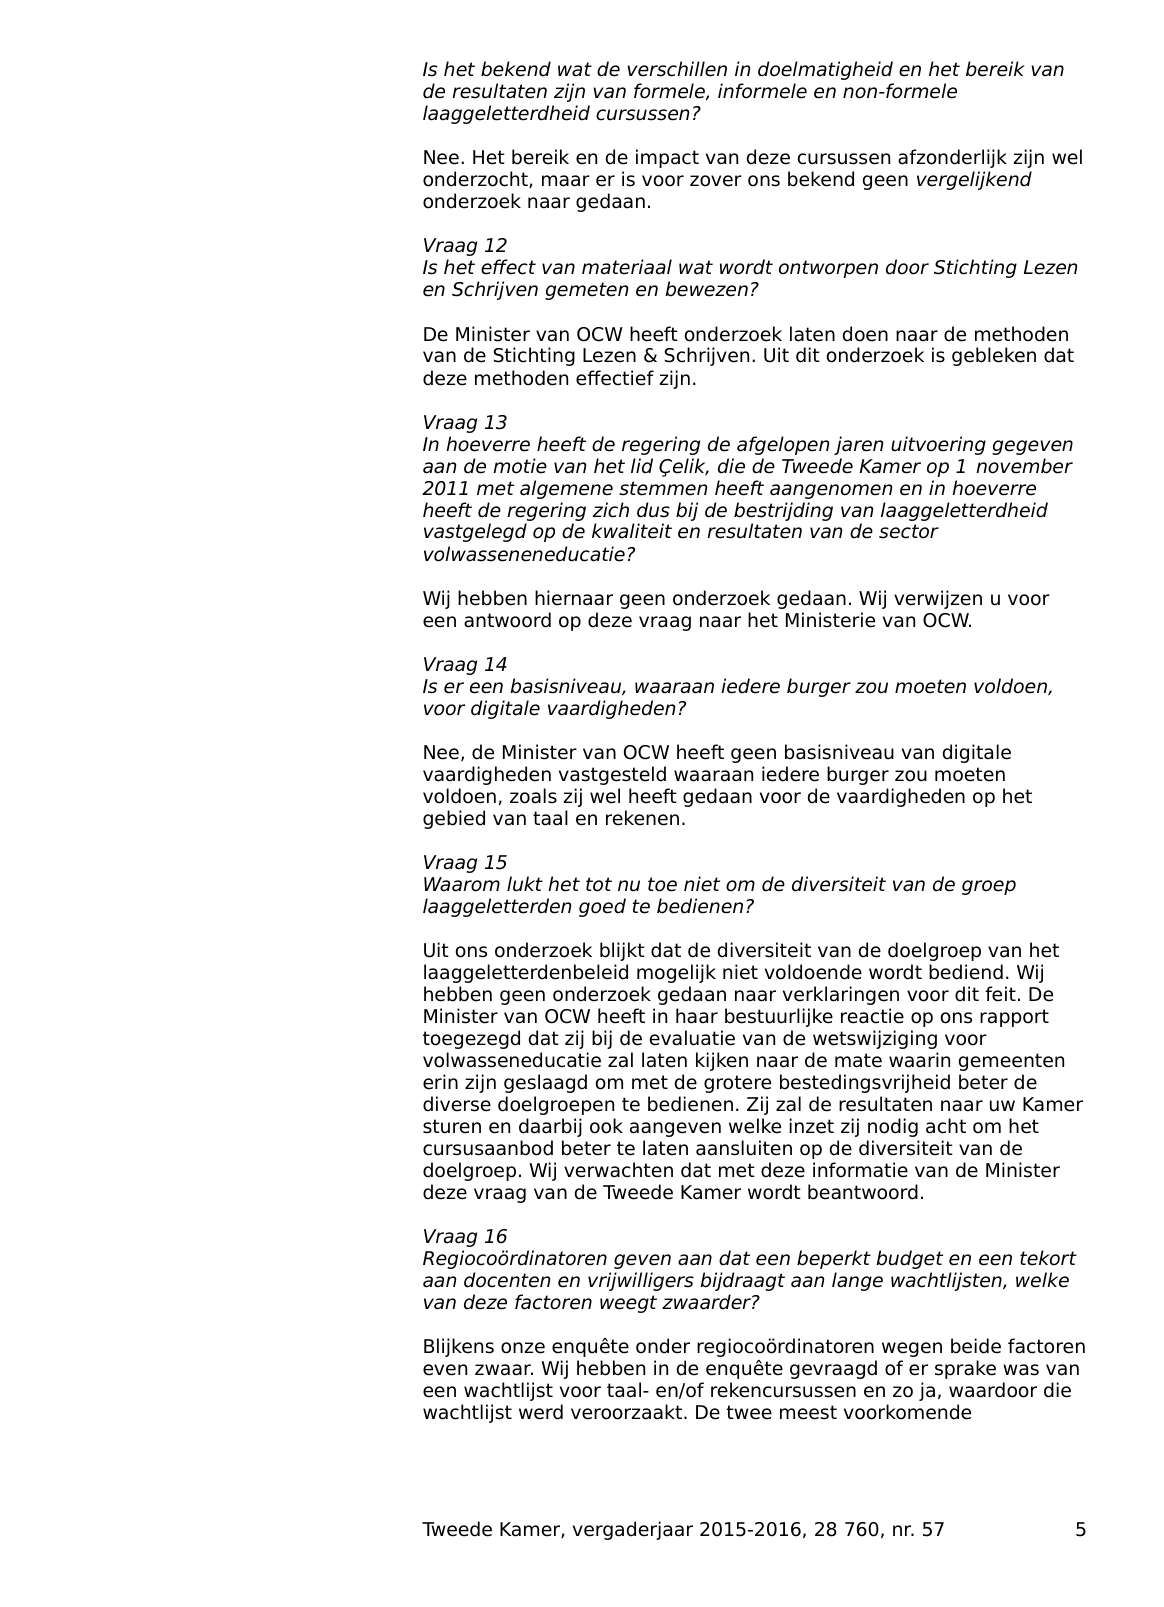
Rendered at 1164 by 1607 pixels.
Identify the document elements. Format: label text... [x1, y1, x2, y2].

text Uit ons onderzoek blijkt dat de diversiteit van de doelgroep van het laaggeletterdenbeleid mogelijk niet voldoende wordt bediend. Wij hebben geen onderzoek gedaan naar verklaringen voor dit feit. De Minister van OCW heeft in haar bestuurlijke reactie op ons rapport toegezegd dat zij bij de evaluatie van de wetswijziging voor volwasseneducatie zal laten kijken naar de mate waarin gemeenten erin zijn geslaagd om met de grotere bestedingsvrijheid beter de diverse doelgroepen te bedienen. Zij zal de resultaten naar uw Kamer sturen en daarbij ook aangeven welke inzet zij nodig acht om het cursusaanbod beter te laten aansluiten op de diversiteit van de doelgroep. Wij verwachten dat met deze informatie van de Minister deze vraag van de Tweede Kamer wordt beantwoord. [422, 940, 1087, 1204]
text Is het bekend wat de verschillen in doelmatigheid en het bereik van de resultaten zijn van formele, informele en non-formele laaggeletterdheid cursussen? [422, 59, 1087, 125]
text Vraag 16 [422, 1226, 1087, 1248]
text De Minister van OCW heeft onderzoek laten doen naar de methoden van de Stichting Lezen & Schrijven. Uit dit onderzoek is gebleken dat deze methoden effectief zijn. [422, 323, 1087, 389]
text Wij hebben hiernaar geen onderzoek gedaan. Wij verwijzen u voor een antwoord op deze vraag naar het Ministerie van OCW. [422, 588, 1087, 632]
text Blijkens onze enquête onder regiocoördinatoren wegen beide factoren even zwaar. Wij hebben in de enquête gevraagd of er sprake was van een wachtlijst voor taal- en/of rekencursussen en zo ja, waardoor die wachtlijst werd veroorzaakt. De twee meest voorkomende [422, 1336, 1087, 1424]
text In hoeverre heeft de regering de afgelopen jaren uitvoering gegeven aan de motie van het lid Çelik, die de Tweede Kamer op 1 november 2011 met algemene stemmen heeft aangenomen en in hoeverre heeft de regering zich dus bij de bestrijding van laaggeletterdheid vastgelegd op de kwaliteit en resultaten van de sector volwasseneneducatie? [422, 433, 1087, 565]
text Is het effect van materiaal wat wordt ontworpen door Stichting Lezen en Schrijven gemeten en bewezen? [422, 257, 1087, 301]
text Vraag 14 [422, 654, 1087, 676]
text Nee, de Minister van OCW heeft geen basisniveau van digitale vaardigheden vastgesteld waaraan iedere burger zou moeten voldoen, zoals zij wel heeft gedaan voor de vaardigheden op het gebied van taal en rekenen. [422, 742, 1087, 830]
text Waarom lukt het tot nu toe niet om de diversiteit van de groep laaggeletterden goed te bedienen? [422, 874, 1087, 918]
text Vraag 12 [422, 235, 1087, 257]
text Vraag 13 [422, 412, 1087, 433]
text Nee. Het bereik en de impact van deze cursussen afzonderlijk zijn wel onderzocht, maar er is voor zover ons bekend geen vergelijkend onderzoek naar gedaan. [422, 147, 1087, 213]
text Is er een basisniveau, waaraan iedere burger zou moeten voldoen, voor digitale vaardigheden? [422, 676, 1087, 720]
text Regiocoördinatoren geven aan dat een beperkt budget en een tekort aan docenten en vrijwilligers bijdraagt aan lange wachtlijsten, welke van deze factoren weegt zwaarder? [422, 1248, 1087, 1314]
text Vraag 15 [422, 852, 1087, 874]
